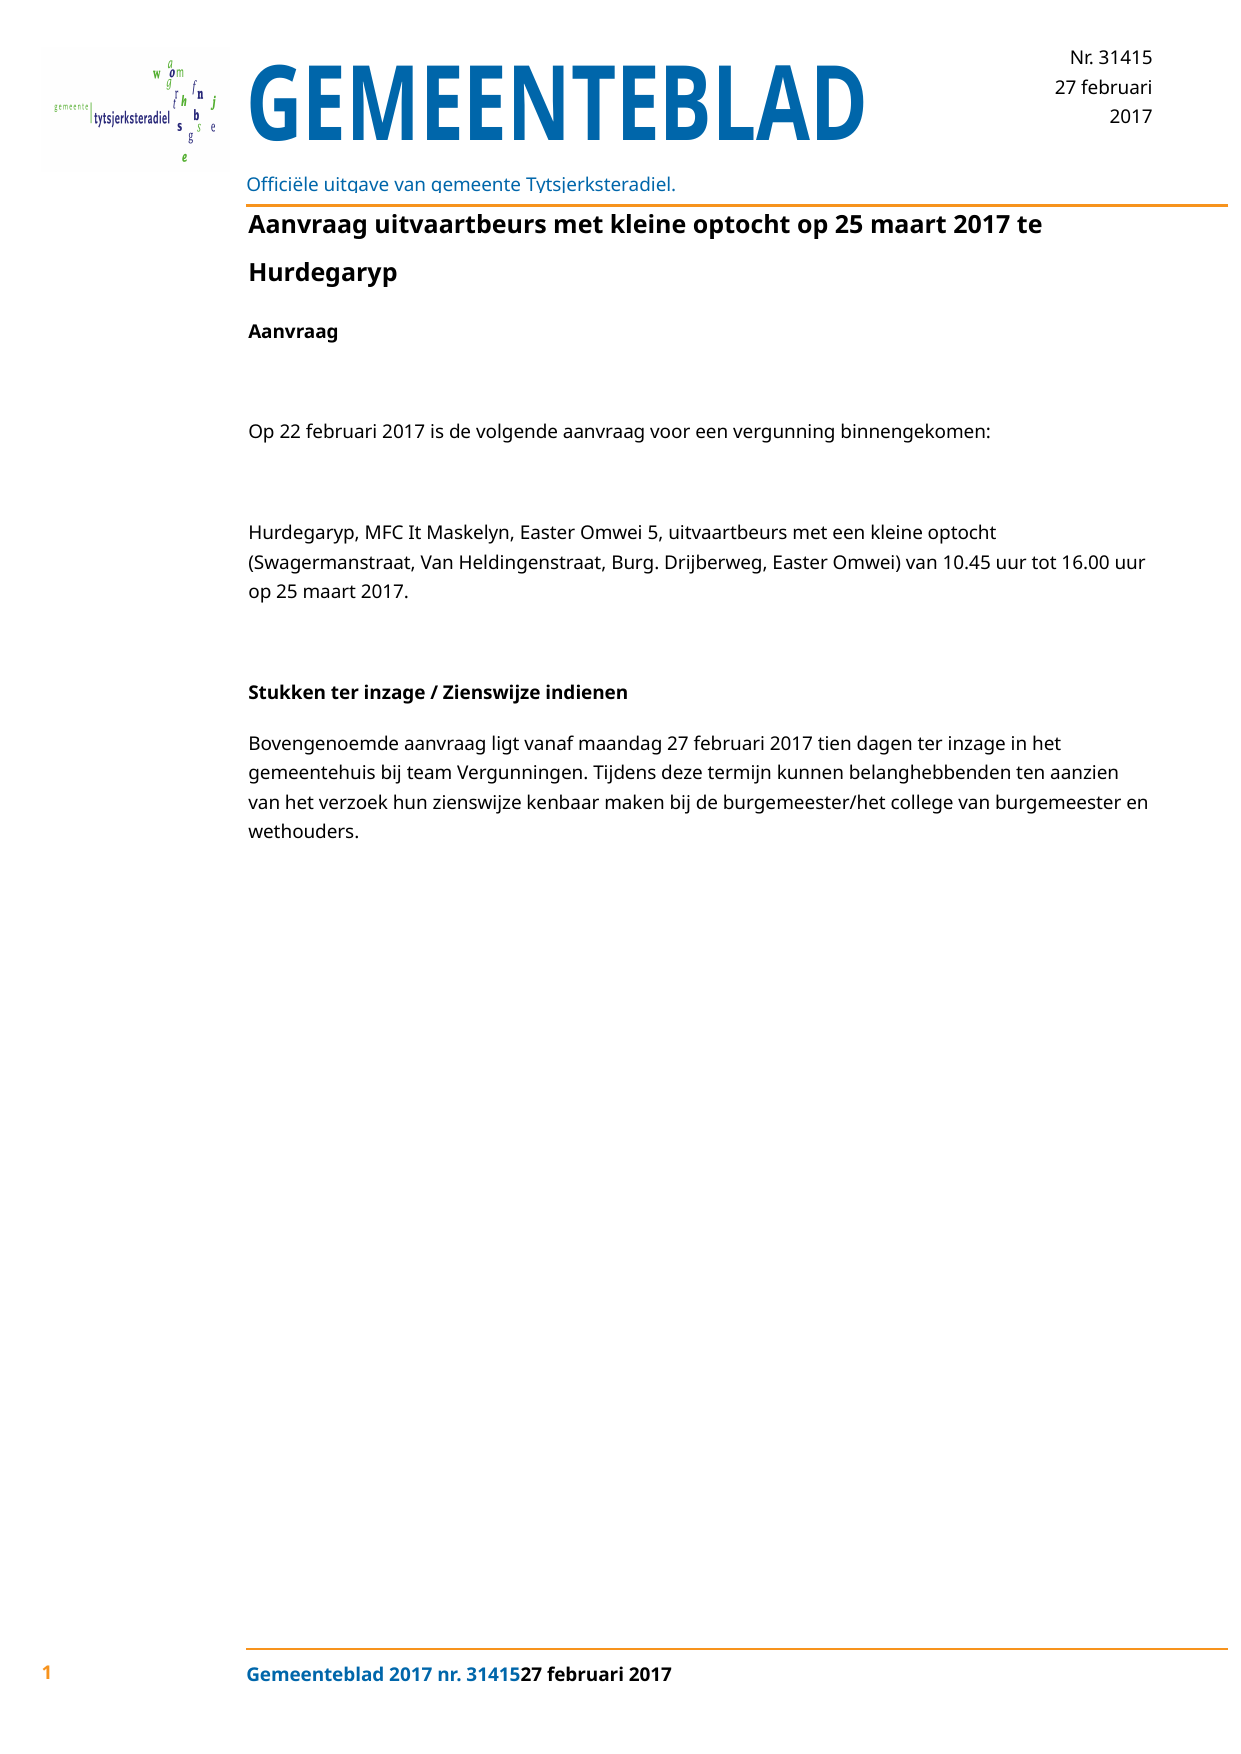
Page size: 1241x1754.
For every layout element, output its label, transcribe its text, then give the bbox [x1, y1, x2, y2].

text Aanvraag [248, 318, 1152, 344]
text Stukken ter inzage / Zienswijze indienen [248, 679, 1152, 705]
text Op 22 februari 2017 is de volgende aanvraag voor een vergunning binnengekomen: [248, 419, 1152, 444]
text Bovengenoemde aanvraag ligt vanaf maandag 27 februari 2017 tien dagen ter inzage in het gemeentehuis bij team Vergunningen. Tijdens deze termijn kunnen belanghebbenden ten aanzien van het verzoek hun zienswijze kenbaar maken bij de burge­meester/het college van burgemeester en wethouders. [248, 730, 1152, 844]
picture [41, 47, 231, 172]
text Aanvraag uitvaartbeurs met kleine optocht op 25 maart 2017 te Hurdegaryp [248, 207, 1152, 288]
text Hurdegaryp, MFC It Maskelyn, Easter Omwei 5, uitvaartbeurs met een kleine optocht (Swagermanstraat, Van Heldingenstraat, Burg. Drijberweg, Easter Omwei) van 10.45 uur tot 16.00 uur op 25 maart 2017. [248, 519, 1152, 604]
